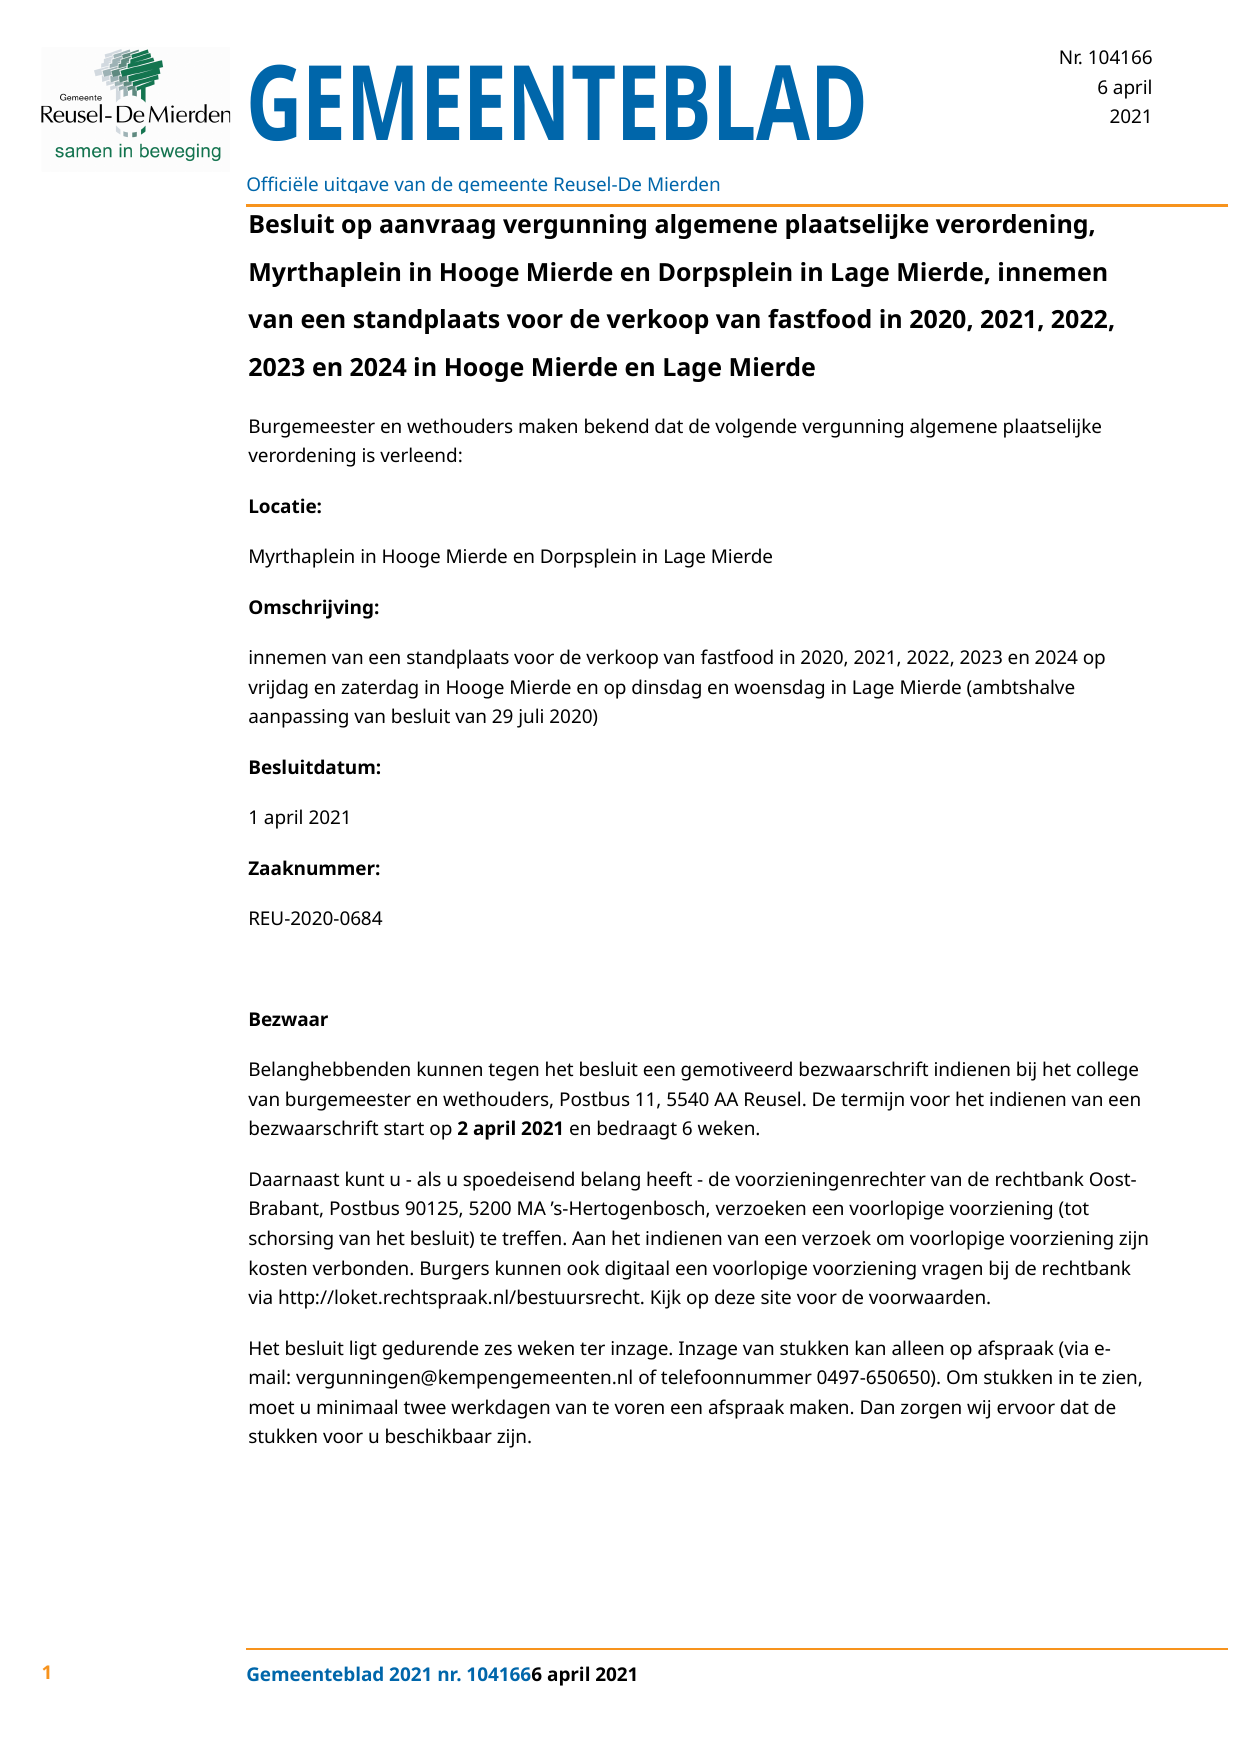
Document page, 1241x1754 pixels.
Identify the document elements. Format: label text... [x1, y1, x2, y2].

text Daarnaast kunt u - als u spoedeisend belang heeft - de voorzieningenrechter van de rechtbank Oost-Brabant, Postbus 90125, 5200 MA ’s-Hertogenbosch, verzoeken een voorlopige voorziening (tot schorsing van het besluit) te treffen. Aan het indienen van een verzoek om voorlopige voorziening zijn kosten verbonden. Burgers kunnen ook digitaal een voorlopige voorziening vragen bij de rechtbank via http://loket.rechtspraak.nl/bestuursrecht. Kijk op deze site voor de voorwaarden. [248, 1166, 1152, 1310]
text Myrthaplein in Hooge Mierde en Dorpsplein in Lage Mierde [248, 543, 1152, 569]
picture [41, 47, 231, 172]
text Omschrijving: [248, 594, 1152, 620]
text Burgemeester en wethouders maken bekend dat de volgende vergunning algemene plaatselijke verordening is verleend: [248, 413, 1152, 468]
text Belanghebbenden kunnen tegen het besluit een gemotiveerd bezwaarschrift indienen bij het college van burgemeester en wethouders, Postbus 11, 5540 AA Reusel. De termijn voor het indienen van een bezwaarschrift start op 2 april 2021 en bedraagt 6 weken. [248, 1056, 1152, 1141]
text Het besluit ligt gedurende zes weken ter inzage. Inzage van stukken kan alleen op afspraak (via e-mail: vergunningen@kempengemeenten.nl of telefoonnummer 0497-650650). Om stukken in te zien, moet u minimaal twee werkdagen van te voren een afspraak maken. Dan zorgen wij ervoor dat de stukken voor u beschikbaar zijn. [248, 1335, 1152, 1449]
text innemen van een standplaats voor de verkoop van fastfood in 2020, 2021, 2022, 2023 en 2024 op vrijdag en zaterdag in Hooge Mierde en op dinsdag en woensdag in Lage Mierde (ambtshalve aanpassing van besluit van 29 juli 2020) [248, 644, 1152, 729]
text REU-2020-0684 [248, 905, 1152, 931]
text Besluit op aanvraag vergunning algemene plaatselijke verordening, Myrthaplein in Hooge Mierde en Dorpsplein in Lage Mierde, innemen van een standplaats voor de verkoop van fastfood in 2020, 2021, 2022, 2023 en 2024 in Hooge Mierde en Lage Mierde [248, 207, 1152, 384]
text Besluitdatum: [248, 754, 1152, 780]
text Zaaknummer: [248, 855, 1152, 881]
text Bezwaar [248, 1006, 1152, 1032]
text Locatie: [248, 493, 1152, 519]
text 1 april 2021 [248, 804, 1152, 830]
